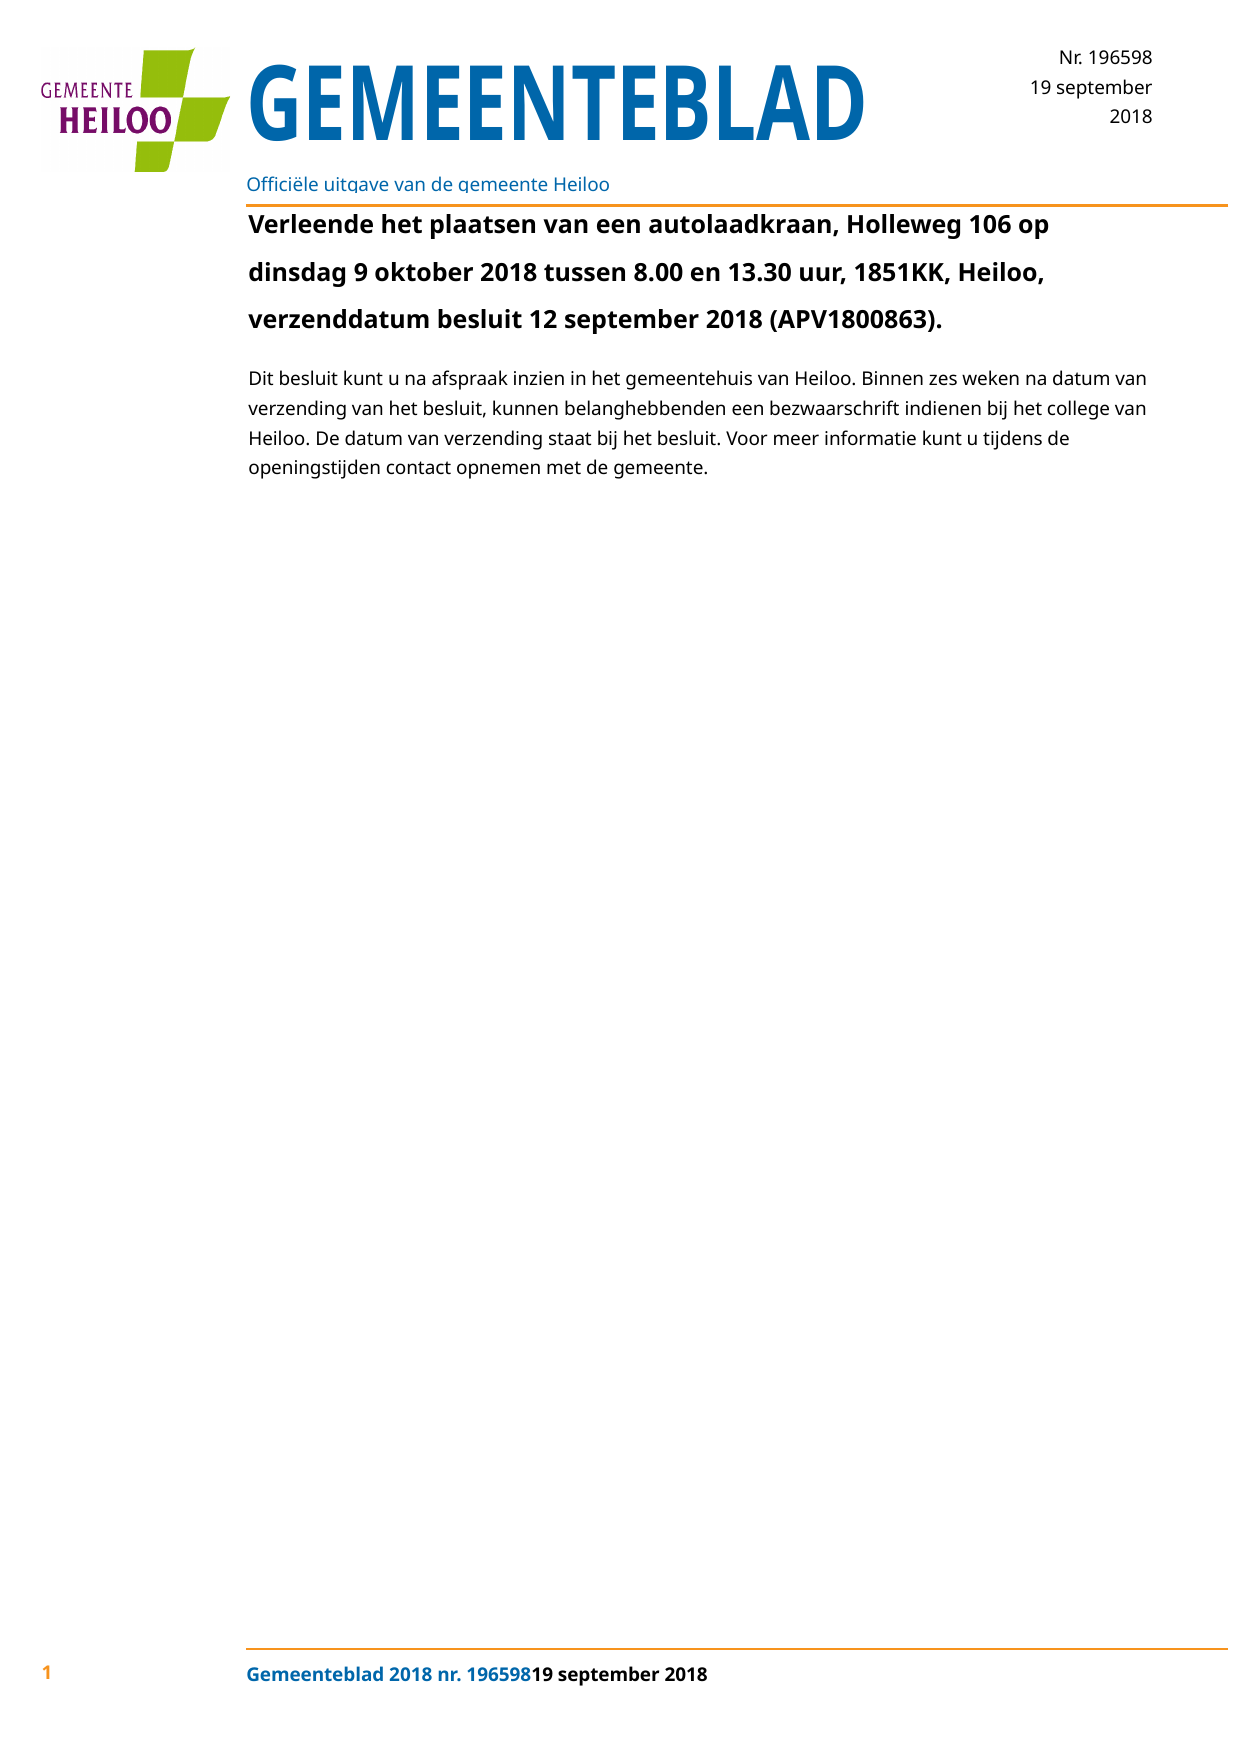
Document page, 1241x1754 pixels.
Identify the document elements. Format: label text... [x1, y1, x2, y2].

picture [41, 47, 231, 172]
text Dit besluit kunt u na afspraak inzien in het gemeentehuis van Heiloo. Binnen zes weken na datum van verzending van het besluit, kunnen belanghebbenden een bezwaarschrift indienen bij het college van Heiloo. De datum van verzending staat bij het besluit. Voor meer informatie kunt u tijdens de openingstijden contact opnemen met de gemeente. [248, 366, 1152, 480]
text Verleende het plaatsen van een autolaadkraan, Holleweg 106 op dinsdag 9 oktober 2018 tussen 8.00 en 13.30 uur, 1851KK, Heiloo, verzenddatum besluit 12 september 2018 (APV1800863). [248, 207, 1152, 336]
